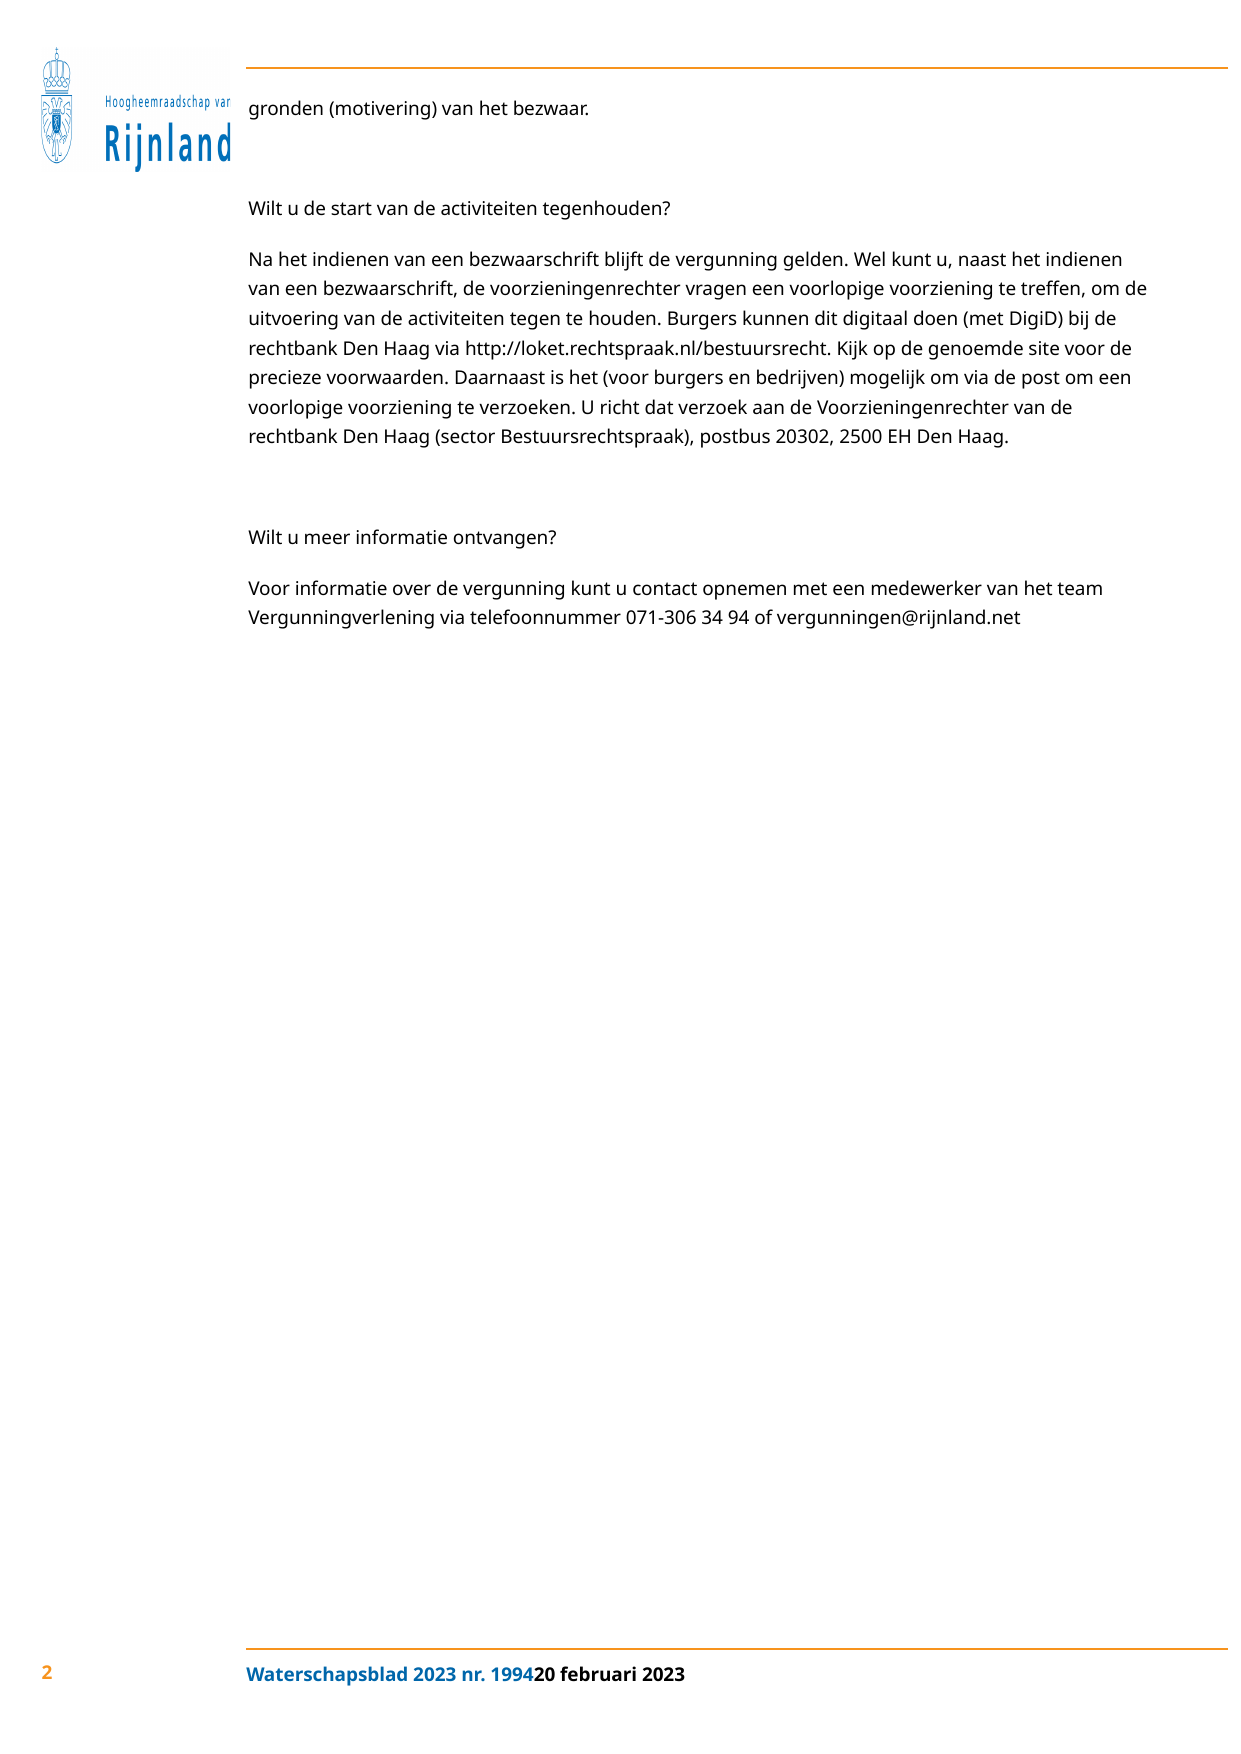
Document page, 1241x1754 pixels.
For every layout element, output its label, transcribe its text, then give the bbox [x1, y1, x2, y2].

text Wilt u meer informatie ontvangen? [248, 524, 1152, 550]
text Na het indienen van een bezwaarschrift blijft de vergunning gelden. Wel kunt u, naast het indienen van een bezwaarschrift, de voorzieningenrechter vragen een voorlopige voorziening te treffen, om de uitvoering van de activiteiten tegen te houden. Burgers kunnen dit digitaal doen (met DigiD) bij de rechtbank Den Haag via http://loket.rechtspraak.nl/bestuursrecht. Kijk op de genoemde site voor de precieze voorwaarden. Daarnaast is het (voor burgers en bedrijven) mogelijk om via de post om een voorlopige voorziening te verzoeken. U richt dat verzoek aan de Voorzieningenrechter van de rechtbank Den Haag (sector Bestuursrechtspraak), postbus 20302, 2500 EH Den Haag. [248, 246, 1152, 449]
text gronden (motivering) van het bezwaar. [248, 95, 1152, 121]
picture [41, 47, 231, 172]
text Wilt u de start van de activiteiten tegenhouden? [248, 196, 1152, 221]
text Voor informatie over de vergunning kunt u contact opnemen met een medewerker van het team Vergunningverlening via telefoonnummer 071-306 34 94 of vergunningen@rijnland.net [248, 575, 1152, 630]
